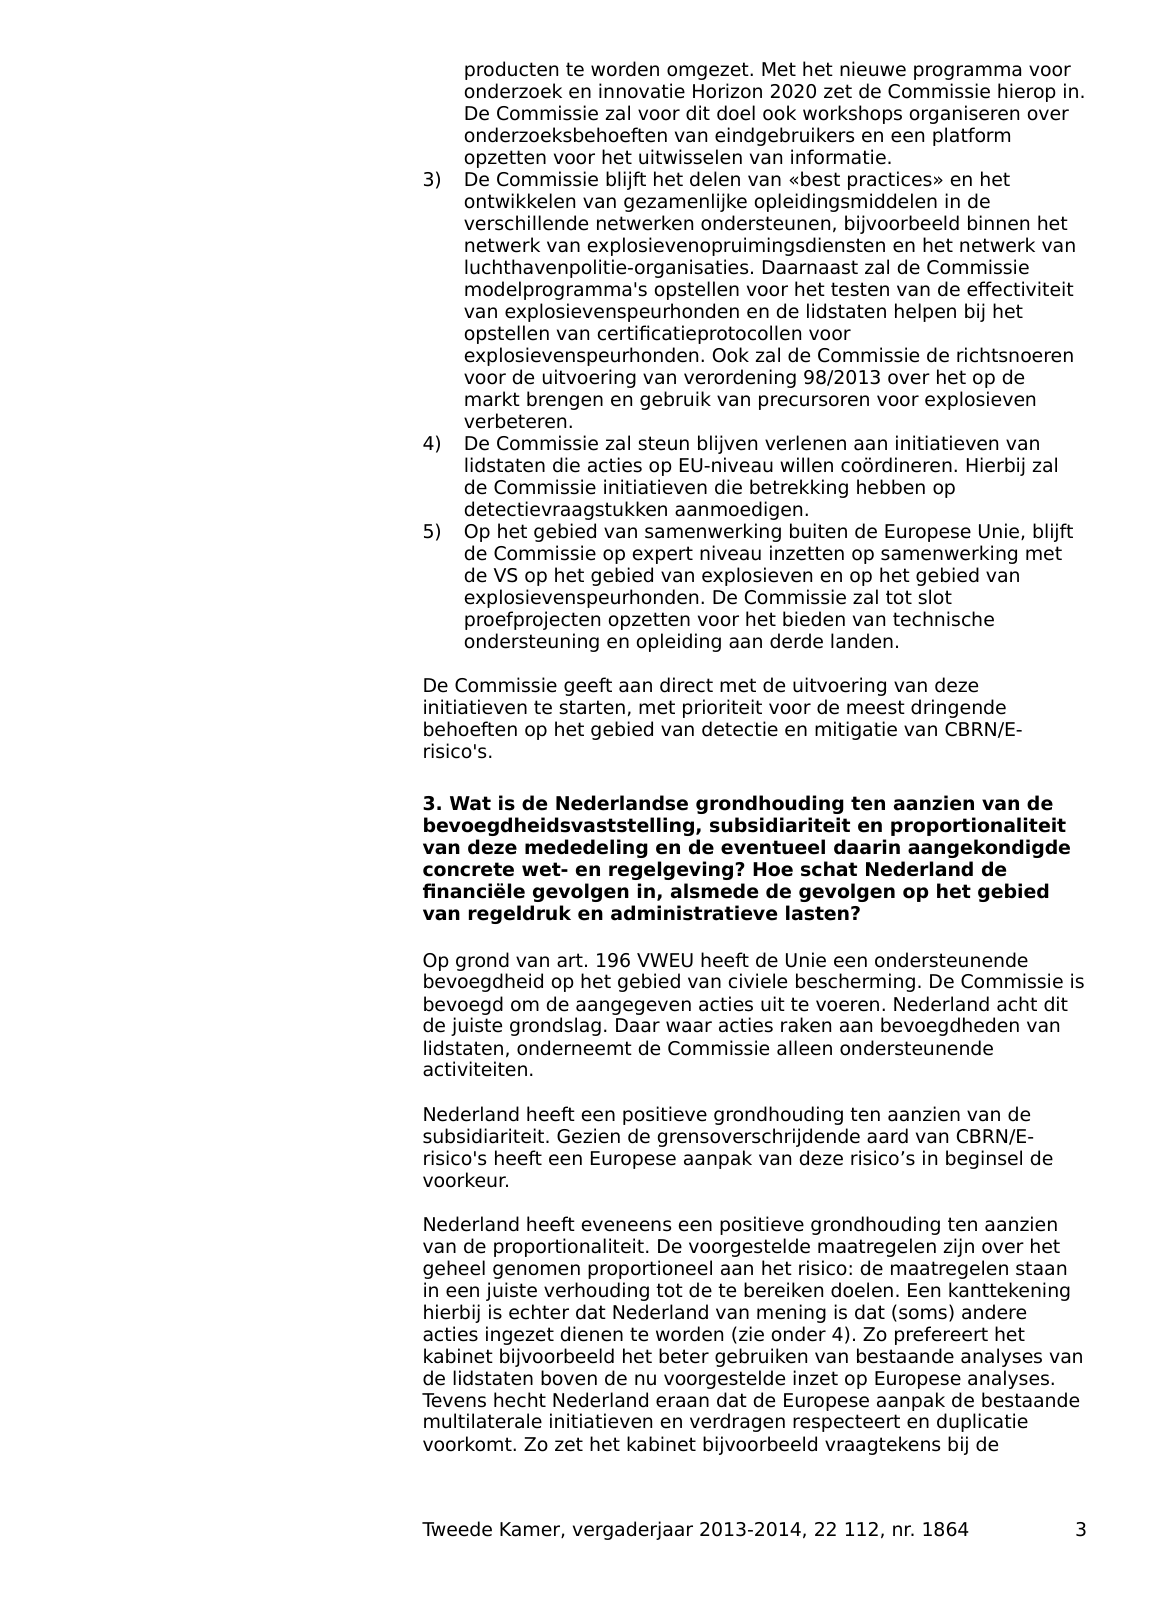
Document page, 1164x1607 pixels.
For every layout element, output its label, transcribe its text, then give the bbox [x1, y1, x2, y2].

text 5) Op het gebied van samenwerking buiten de Europese Unie, blijft de Commissie op expert niveau inzetten op samenwerking met de VS op het gebied van explosieven en op het gebied van explosievenspeurhonden. De Commissie zal tot slot proefprojecten opzetten voor het bieden van technische ondersteuning en opleiding aan derde landen. [422, 521, 1087, 652]
text Nederland heeft eveneens een positieve grondhouding ten aanzien van de proportionaliteit. De voorgestelde maatregelen zijn over het geheel genomen proportioneel aan het risico: de maatregelen staan in een juiste verhouding tot de te bereiken doelen. Een kanttekening hierbij is echter dat Nederland van mening is dat (soms) andere acties ingezet dienen te worden (zie onder 4). Zo prefereert het kabinet bijvoorbeeld het beter gebruiken van bestaande analyses van de lidstaten boven de nu voorgestelde inzet op Europese analyses. Tevens hecht Nederland eraan dat de Europese aanpak de bestaande multilaterale initiatieven en verdragen respecteert en duplicatie voorkomt. Zo zet het kabinet bijvoorbeeld vraagtekens bij de [422, 1214, 1087, 1455]
subtitle 3. Wat is de Nederlandse grondhouding ten aanzien van de bevoegdheidsvaststelling, subsidiariteit en proportionaliteit van deze mededeling en de eventueel daarin aangekondigde concrete wet- en regelgeving? Hoe schat Nederland de financiële gevolgen in, alsmede de gevolgen op het gebied van regeldruk en administratieve lasten? [422, 793, 1087, 924]
text Nederland heeft een positieve grondhouding ten aanzien van de subsidiariteit. Gezien de grensoverschrijdende aard van CBRN/E-risico's heeft een Europese aanpak van deze risico’s in beginsel de voorkeur. [422, 1103, 1087, 1191]
text Op grond van art. 196 VWEU heeft de Unie een ondersteunende bevoegdheid op het gebied van civiele bescherming. De Commissie is bevoegd om de aangegeven acties uit te voeren. Nederland acht dit de juiste grondslag. Daar waar acties raken aan bevoegdheden van lidstaten, onderneemt de Commissie alleen ondersteunende activiteiten. [422, 949, 1087, 1081]
text 3) De Commissie blijft het delen van «best practices» en het ontwikkelen van gezamenlijke opleidingsmiddelen in de verschillende netwerken ondersteunen, bijvoorbeeld binnen het netwerk van explosievenopruimingsdiensten en het netwerk van luchthavenpolitie-organisaties. Daarnaast zal de Commissie modelprogramma's opstellen voor het testen van de effectiviteit van explosievenspeurhonden en de lidstaten helpen bij het opstellen van certificatieprotocollen voor explosievenspeurhonden. Ook zal de Commissie de richtsnoeren voor de uitvoering van verordening 98/2013 over het op de markt brengen en gebruik van precursoren voor explosieven verbeteren. [422, 169, 1087, 433]
text De Commissie geeft aan direct met de uitvoering van deze initiatieven te starten, met prioriteit voor de meest dringende behoeften op het gebied van detectie en mitigatie van CBRN/E-risico's. [422, 675, 1087, 763]
text 4) De Commissie zal steun blijven verlenen aan initiatieven van lidstaten die acties op EU-niveau willen coördineren. Hierbij zal de Commissie initiatieven die betrekking hebben op detectievraagstukken aanmoedigen. [422, 433, 1087, 521]
text producten te worden omgezet. Met het nieuwe programma voor onderzoek en innovatie Horizon 2020 zet de Commissie hierop in. De Commissie zal voor dit doel ook workshops organiseren over onderzoeksbehoeften van eindgebruikers en een platform opzetten voor het uitwisselen van informatie. [422, 59, 1087, 169]
